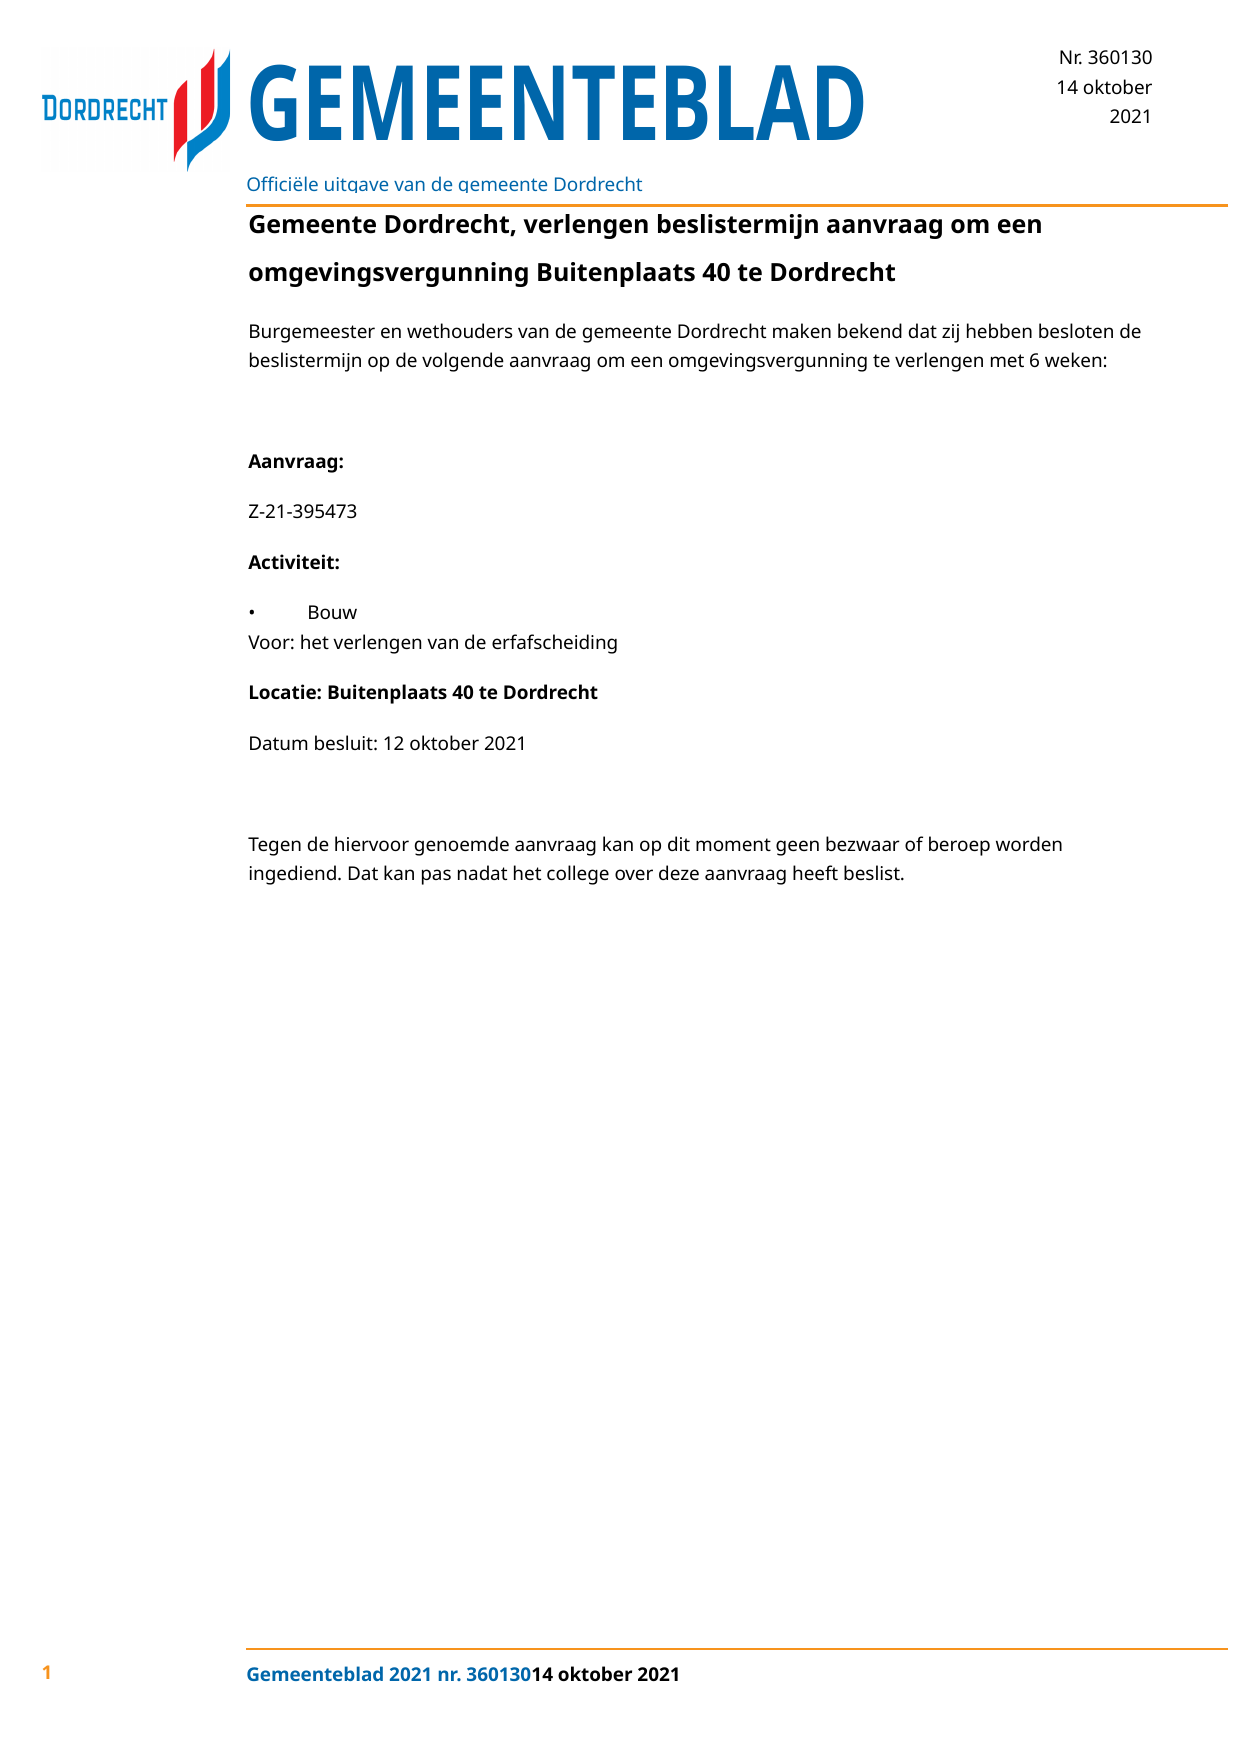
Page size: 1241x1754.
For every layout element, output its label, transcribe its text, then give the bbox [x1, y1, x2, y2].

text Aanvraag: [248, 448, 1152, 474]
text Datum besluit: 12 oktober 2021 [248, 730, 1152, 756]
list Bouw [248, 599, 1152, 625]
text Z-21-395473 [248, 499, 1152, 524]
text Tegen de hiervoor genoemde aanvraag kan op dit moment geen bezwaar of beroep worden ingediend. Dat kan pas nadat het college over deze aanvraag heeft beslist. [248, 831, 1152, 886]
text Activiteit: [248, 549, 1152, 575]
text Gemeente Dordrecht, verlengen beslistermijn aanvraag om een omgevingsvergunning Buitenplaats 40 te Dordrecht [248, 207, 1152, 288]
picture [41, 47, 231, 172]
text Locatie: Buitenplaats 40 te Dordrecht [248, 679, 1152, 705]
text Burgemeester en wethouders van de gemeente Dordrecht maken bekend dat zij hebben besloten de beslistermijn op de volgende aanvraag om een omgevingsvergunning te verlengen met 6 weken: [248, 318, 1152, 373]
text Voor: het verlengen van de erfafscheiding [248, 629, 1152, 655]
